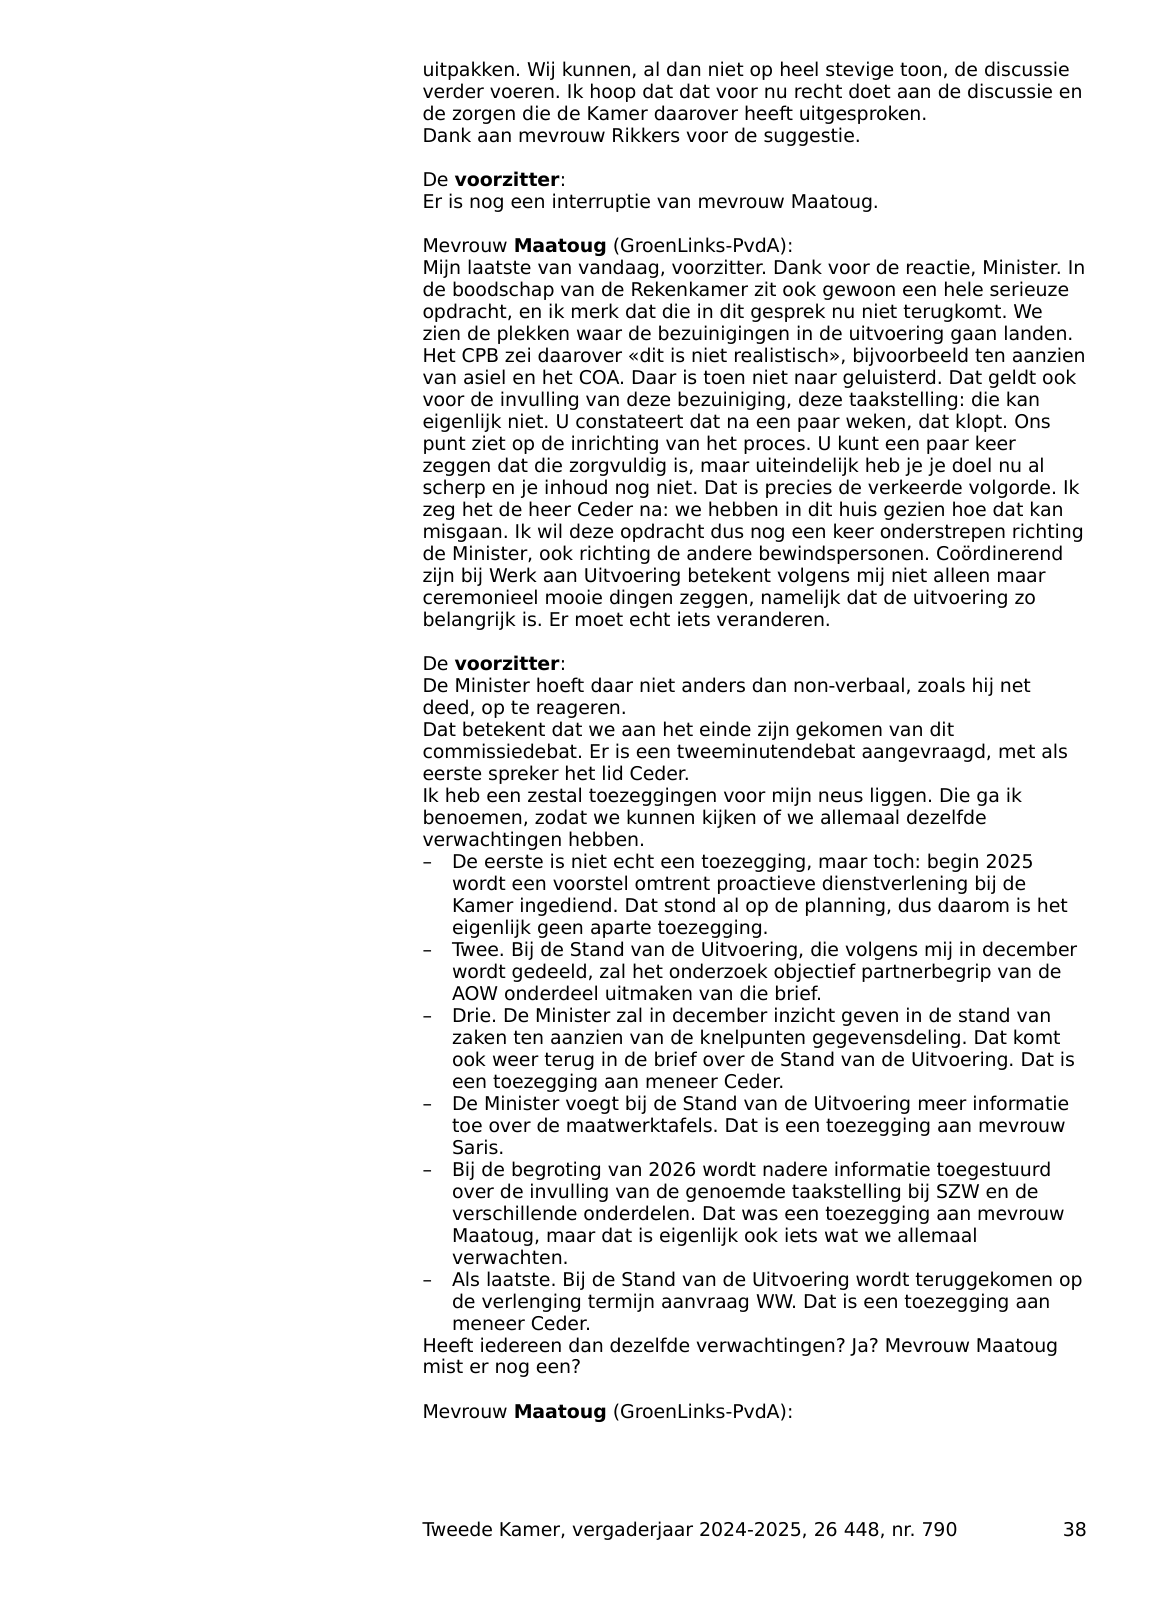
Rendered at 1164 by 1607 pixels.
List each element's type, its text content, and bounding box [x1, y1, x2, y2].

text – Bij de begroting van 2026 wordt nadere informatie toegestuurd over de invulling van de genoemde taakstelling bij SZW en de verschillende onderdelen. Dat was een toezegging aan mevrouw Maatoug, maar dat is eigenlijk ook iets wat we allemaal verwachten. [422, 1159, 1087, 1268]
text De Minister hoeft daar niet anders dan non-verbaal, zoals hij net deed, op te reageren. [422, 675, 1087, 719]
text Mevrouw Maatoug (GroenLinks-PvdA): [422, 1401, 1087, 1423]
text – De Minister voegt bij de Stand van de Uitvoering meer informatie toe over de maatwerktafels. Dat is een toezegging aan mevrouw Saris. [422, 1093, 1087, 1159]
text – Twee. Bij de Stand van de Uitvoering, die volgens mij in december wordt gedeeld, zal het onderzoek objectief partnerbegrip van de AOW onderdeel uitmaken van die brief. [422, 939, 1087, 1005]
text De voorzitter: [422, 169, 1087, 191]
text – Als laatste. Bij de Stand van de Uitvoering wordt teruggekomen op de verlenging termijn aanvraag WW. Dat is een toezegging aan meneer Ceder. [422, 1268, 1087, 1334]
text – Drie. De Minister zal in december inzicht geven in de stand van zaken ten aanzien van de knelpunten gegevensdeling. Dat komt ook weer terug in de brief over de Stand van de Uitvoering. Dat is een toezegging aan meneer Ceder. [422, 1005, 1087, 1093]
text Heeft iedereen dan dezelfde verwachtingen? Ja? Mevrouw Maatoug mist er nog een? [422, 1334, 1087, 1378]
text Mijn laatste van vandaag, voorzitter. Dank voor de reactie, Minister. In de boodschap van de Rekenkamer zit ook gewoon een hele serieuze opdracht, en ik merk dat die in dit gesprek nu niet terugkomt. We zien de plekken waar de bezuinigingen in de uitvoering gaan landen. Het CPB zei daarover «dit is niet realistisch», bijvoorbeeld ten aanzien van asiel en het COA. Daar is toen niet naar geluisterd. Dat geldt ook voor de invulling van deze bezuiniging, deze taakstelling: die kan eigenlijk niet. U constateert dat na een paar weken, dat klopt. Ons punt ziet op de inrichting van het proces. U kunt een paar keer zeggen dat die zorgvuldig is, maar uiteindelijk heb je je doel nu al scherp en je inhoud nog niet. Dat is precies de verkeerde volgorde. Ik zeg het de heer Ceder na: we hebben in dit huis gezien hoe dat kan misgaan. Ik wil deze opdracht dus nog een keer onderstrepen richting de Minister, ook richting de andere bewindspersonen. Coördinerend zijn bij Werk aan Uitvoering betekent volgens mij niet alleen maar ceremonieel mooie dingen zeggen, namelijk dat de uitvoering zo belangrijk is. Er moet echt iets veranderen. [422, 257, 1087, 631]
text uitpakken. Wij kunnen, al dan niet op heel stevige toon, de discussie verder voeren. Ik hoop dat dat voor nu recht doet aan de discussie en de zorgen die de Kamer daarover heeft uitgesproken. [422, 59, 1087, 125]
text Er is nog een interruptie van mevrouw Maatoug. [422, 191, 1087, 213]
text De voorzitter: [422, 653, 1087, 675]
text Dank aan mevrouw Rikkers voor de suggestie. [422, 125, 1087, 147]
text – De eerste is niet echt een toezegging, maar toch: begin 2025 wordt een voorstel omtrent proactieve dienstverlening bij de Kamer ingediend. Dat stond al op de planning, dus daarom is het eigenlijk geen aparte toezegging. [422, 851, 1087, 939]
text Ik heb een zestal toezeggingen voor mijn neus liggen. Die ga ik benoemen, zodat we kunnen kijken of we allemaal dezelfde verwachtingen hebben. [422, 785, 1087, 851]
text Mevrouw Maatoug (GroenLinks-PvdA): [422, 235, 1087, 257]
text Dat betekent dat we aan het einde zijn gekomen van dit commissiedebat. Er is een tweeminutendebat aangevraagd, met als eerste spreker het lid Ceder. [422, 719, 1087, 785]
